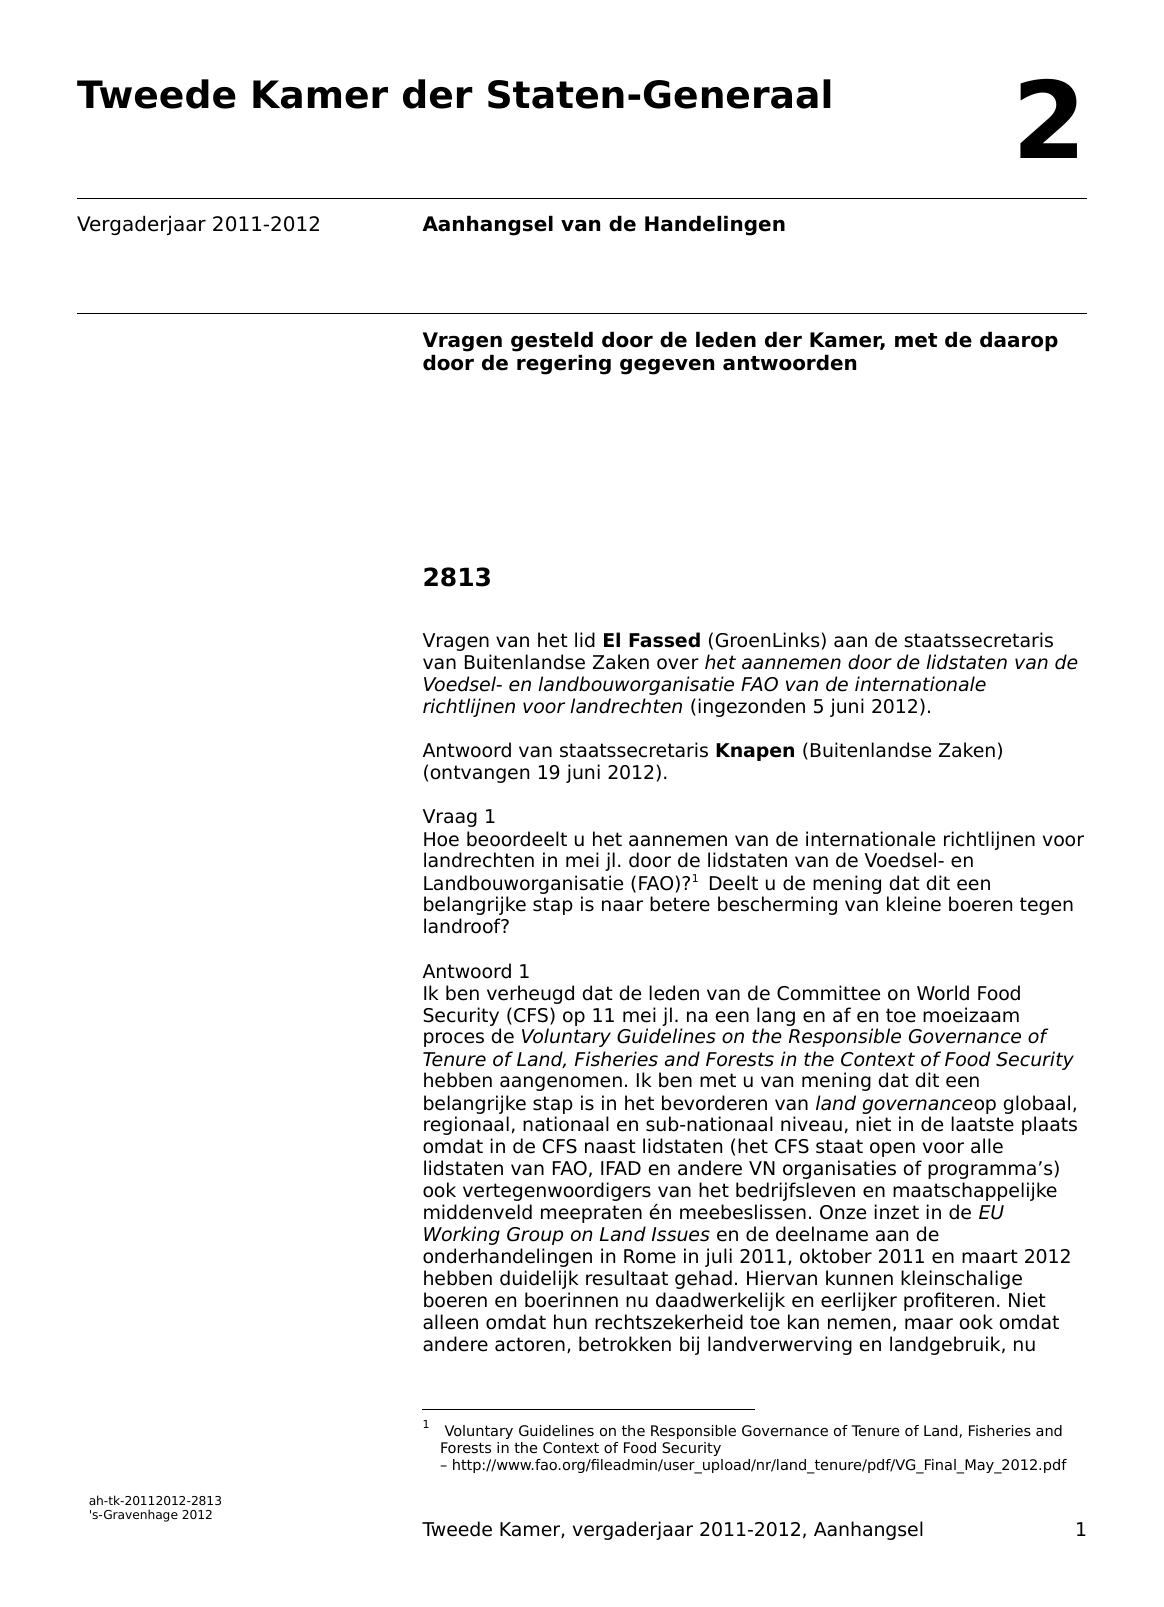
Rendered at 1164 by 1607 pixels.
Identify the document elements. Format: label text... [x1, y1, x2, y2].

table_header Tweede Kamer der Staten-Generaal [77, 59, 886, 198]
text Antwoord 1 [422, 961, 1087, 982]
text Hoe beoordeelt u het aannemen van de internationale richtlijnen voor landrechten in mei jl. door de lidstaten van de Voedsel- en Landbouworganisatie (FAO)? Deelt u de mening dat dit een belangrijke stap is naar betere bescherming van kleine boeren tegen landroof? [422, 828, 1087, 938]
table_cell Vragen gesteld door de leden der Kamer, met de daarop door de regering gegeven antwoorden [422, 314, 1087, 375]
table_cell Aanhangsel van de Handelingen [422, 199, 1087, 313]
text 's-Gravenhage 2012 [88, 1508, 323, 1522]
text Vragen van het lid El Fassed (GroenLinks) aan de staatssecretaris van Buitenlandse Zaken over het aannemen door de lidstaten van de Voedsel- en landbouworganisatie FAO van de internationale richtlijnen voor landrechten (ingezonden 5 juni 2012). [422, 630, 1087, 718]
text Voluntary Guidelines on the Responsible Governance of Tenure of Land, Fisheries and Forests in the Context of Food Security – http://www.fao.org/fileadmin/user_upload/nr/land_tenure/pdf/VG_Final_May_2012.pdf [422, 1418, 1087, 1474]
table_cell [77, 314, 422, 375]
text Ik ben verheugd dat de leden van de Committee on World Food Security (CFS) op 11 mei jl. na een lang en af en toe moeizaam proces de Voluntary Guidelines on the Responsible Governance of Tenure of Land, Fisheries and Forests in the Context of Food Security hebben aangenomen. Ik ben met u van mening dat dit een belangrijke stap is in het bevorderen van land governanceop globaal, regionaal, nationaal en sub-nationaal niveau, niet in de laatste plaats omdat in de CFS naast lidstaten (het CFS staat open voor alle lidstaten van FAO, IFAD en andere VN organisaties of programma’s) ook vertegenwoordigers van het bedrijfsleven en maatschappelijke middenveld meepraten én meebeslissen. Onze inzet in de EU Working Group on Land Issues en de deelname aan de onderhandelingen in Rome in juli 2011, oktober 2011 en maart 2012 hebben duidelijk resultaat gehad. Hiervan kunnen kleinschalige boeren en boerinnen nu daadwerkelijk en eerlijker profiteren. Niet alleen omdat hun rechtszekerheid toe kan nemen, maar ook omdat andere actoren, betrokken bij landverwerving en landgebruik, nu [422, 982, 1087, 1356]
table_header 2 [886, 59, 1087, 198]
table_cell Vergaderjaar 2011-2012 [77, 199, 422, 313]
text Antwoord van staatssecretaris Knapen (Buitenlandse Zaken) (ontvangen 19 juni 2012). [422, 740, 1087, 784]
text ah-tk-20112012-2813 [88, 1494, 323, 1508]
text Vraag 1 [422, 806, 1087, 828]
text 2813 [422, 563, 1087, 592]
